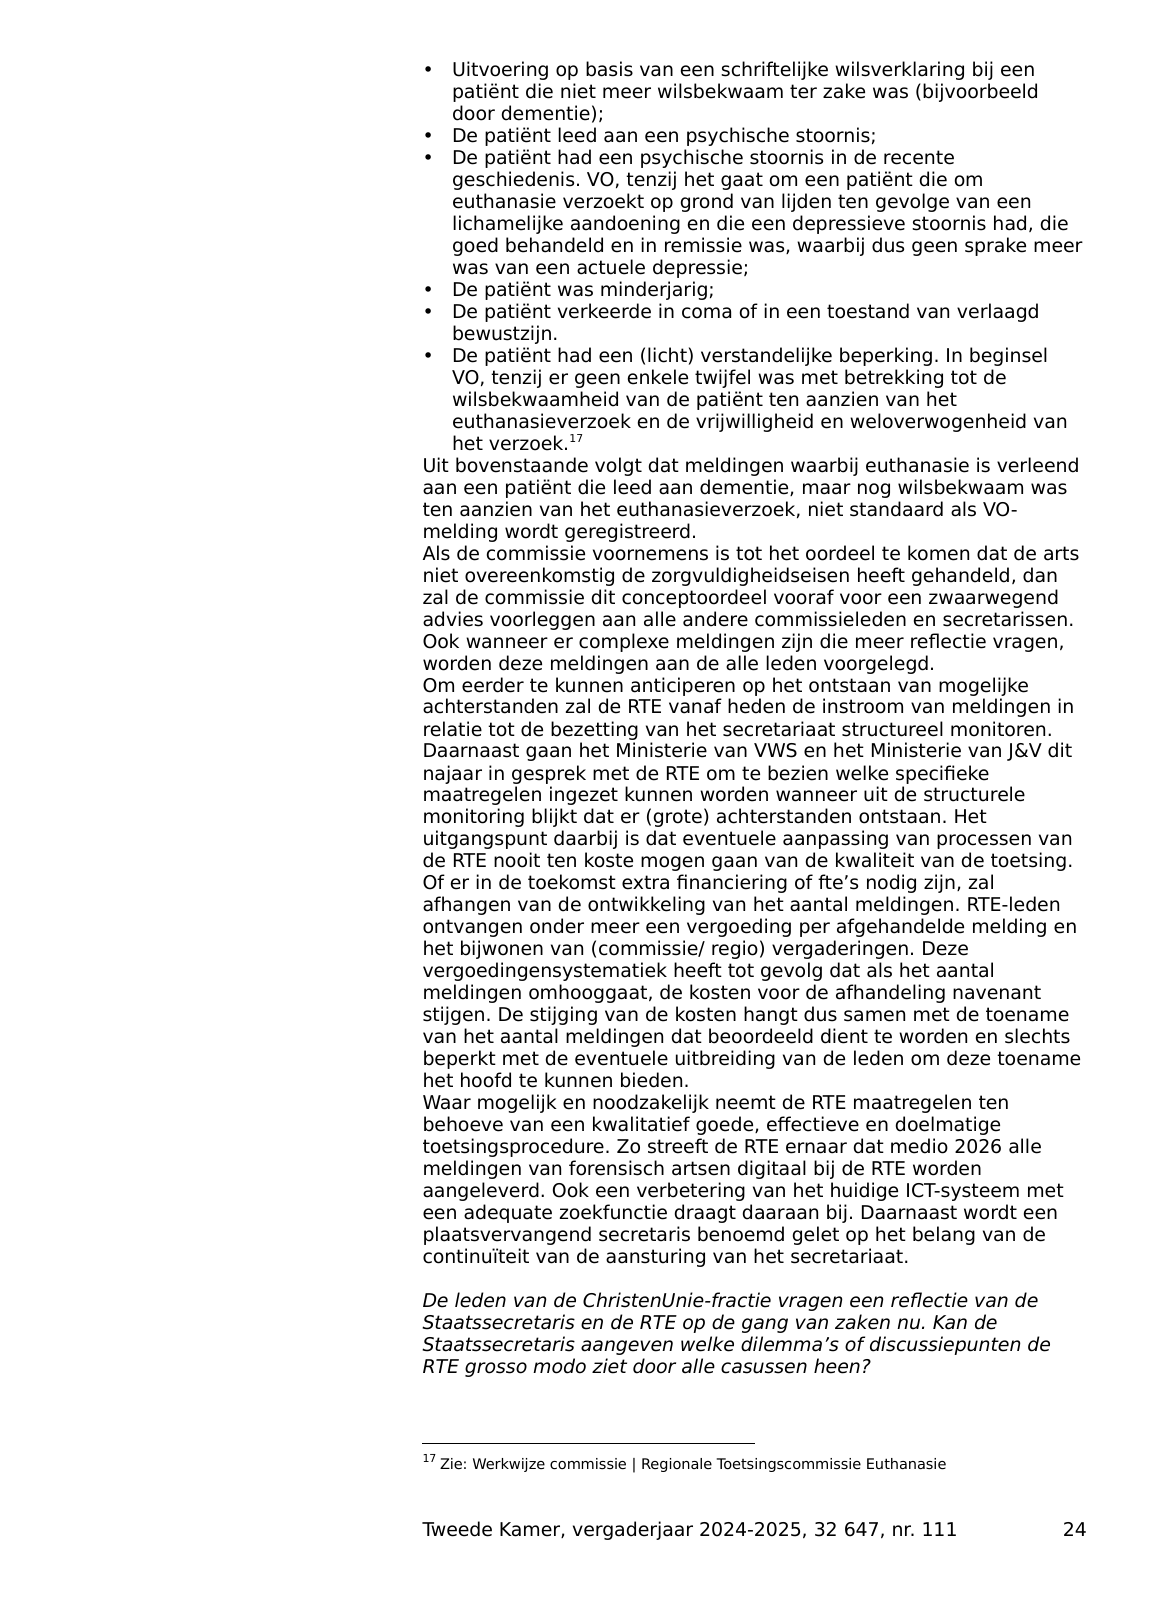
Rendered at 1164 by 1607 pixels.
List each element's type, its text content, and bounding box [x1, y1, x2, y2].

text Of er in de toekomst extra financiering of fte’s nodig zijn, zal afhangen van de ontwikkeling van het aantal meldingen. RTE-leden ontvangen onder meer een vergoeding per afgehandelde melding en het bijwonen van (commissie/ regio) vergaderingen. Deze vergoedingensystematiek heeft tot gevolg dat als het aantal meldingen omhooggaat, de kosten voor de afhandeling navenant stijgen. De stijging van de kosten hangt dus samen met de toename van het aantal meldingen dat beoordeeld dient te worden en slechts beperkt met de eventuele uitbreiding van de leden om deze toename het hoofd te kunnen bieden. [422, 872, 1087, 1092]
text Als de commissie voornemens is tot het oordeel te komen dat de arts niet overeenkomstig de zorgvuldigheidseisen heeft gehandeld, dan zal de commissie dit conceptoordeel vooraf voor een zwaarwegend advies voorleggen aan alle andere commissieleden en secretarissen. Ook wanneer er complexe meldingen zijn die meer reflectie vragen, worden deze meldingen aan de alle leden voorgelegd. [422, 543, 1087, 674]
text • De patiënt leed aan een psychische stoornis; [422, 125, 1087, 147]
text Om eerder te kunnen anticiperen op het ontstaan van mogelijke achterstanden zal de RTE vanaf heden de instroom van meldingen in relatie tot de bezetting van het secretariaat structureel monitoren. [422, 674, 1087, 740]
text Uit bovenstaande volgt dat meldingen waarbij euthanasie is verleend aan een patiënt die leed aan dementie, maar nog wilsbekwaam was ten aanzien van het euthanasieverzoek, niet standaard als VO-melding wordt geregistreerd. [422, 455, 1087, 543]
text • De patiënt had een (licht) verstandelijke beperking. In beginsel VO, tenzij er geen enkele twijfel was met betrekking tot de wilsbekwaamheid van de patiënt ten aanzien van het euthanasieverzoek en de vrijwilligheid en weloverwogenheid van het verzoek. [422, 345, 1087, 455]
text Waar mogelijk en noodzakelijk neemt de RTE maatregelen ten behoeve van een kwalitatief goede, effectieve en doelmatige toetsingsprocedure. Zo streeft de RTE ernaar dat medio 2026 alle meldingen van forensisch artsen digitaal bij de RTE worden aangeleverd. Ook een verbetering van het huidige ICT-systeem met een adequate zoekfunctie draagt daaraan bij. Daarnaast wordt een plaatsvervangend secretaris benoemd gelet op het belang van de continuïteit van de aansturing van het secretariaat. [422, 1092, 1087, 1268]
text • De patiënt had een psychische stoornis in de recente geschiedenis. VO, tenzij het gaat om een patiënt die om euthanasie verzoekt op grond van lijden ten gevolge van een lichamelijke aandoening en die een depressieve stoornis had, die goed behandeld en in remissie was, waarbij dus geen sprake meer was van een actuele depressie; [422, 147, 1087, 279]
text • De patiënt was minderjarig; [422, 279, 1087, 301]
text De leden van de ChristenUnie-fractie vragen een reflectie van de Staatssecretaris en de RTE op de gang van zaken nu. Kan de Staatssecretaris aangeven welke dilemma’s of discussiepunten de RTE grosso modo ziet door alle casussen heen? [422, 1290, 1087, 1378]
text • De patiënt verkeerde in coma of in een toestand van verlaagd bewustzijn. [422, 301, 1087, 345]
text Daarnaast gaan het Ministerie van VWS en het Ministerie van J&V dit najaar in gesprek met de RTE om te bezien welke specifieke maatregelen ingezet kunnen worden wanneer uit de structurele monitoring blijkt dat er (grote) achterstanden ontstaan. Het uitgangspunt daarbij is dat eventuele aanpassing van processen van de RTE nooit ten koste mogen gaan van de kwaliteit van de toetsing. [422, 740, 1087, 872]
text Zie: Werkwijze commissie | Regionale Toetsingscommissie Euthanasie [422, 1452, 1087, 1474]
text • Uitvoering op basis van een schriftelijke wilsverklaring bij een patiënt die niet meer wilsbekwaam ter zake was (bijvoorbeeld door dementie); [422, 59, 1087, 125]
